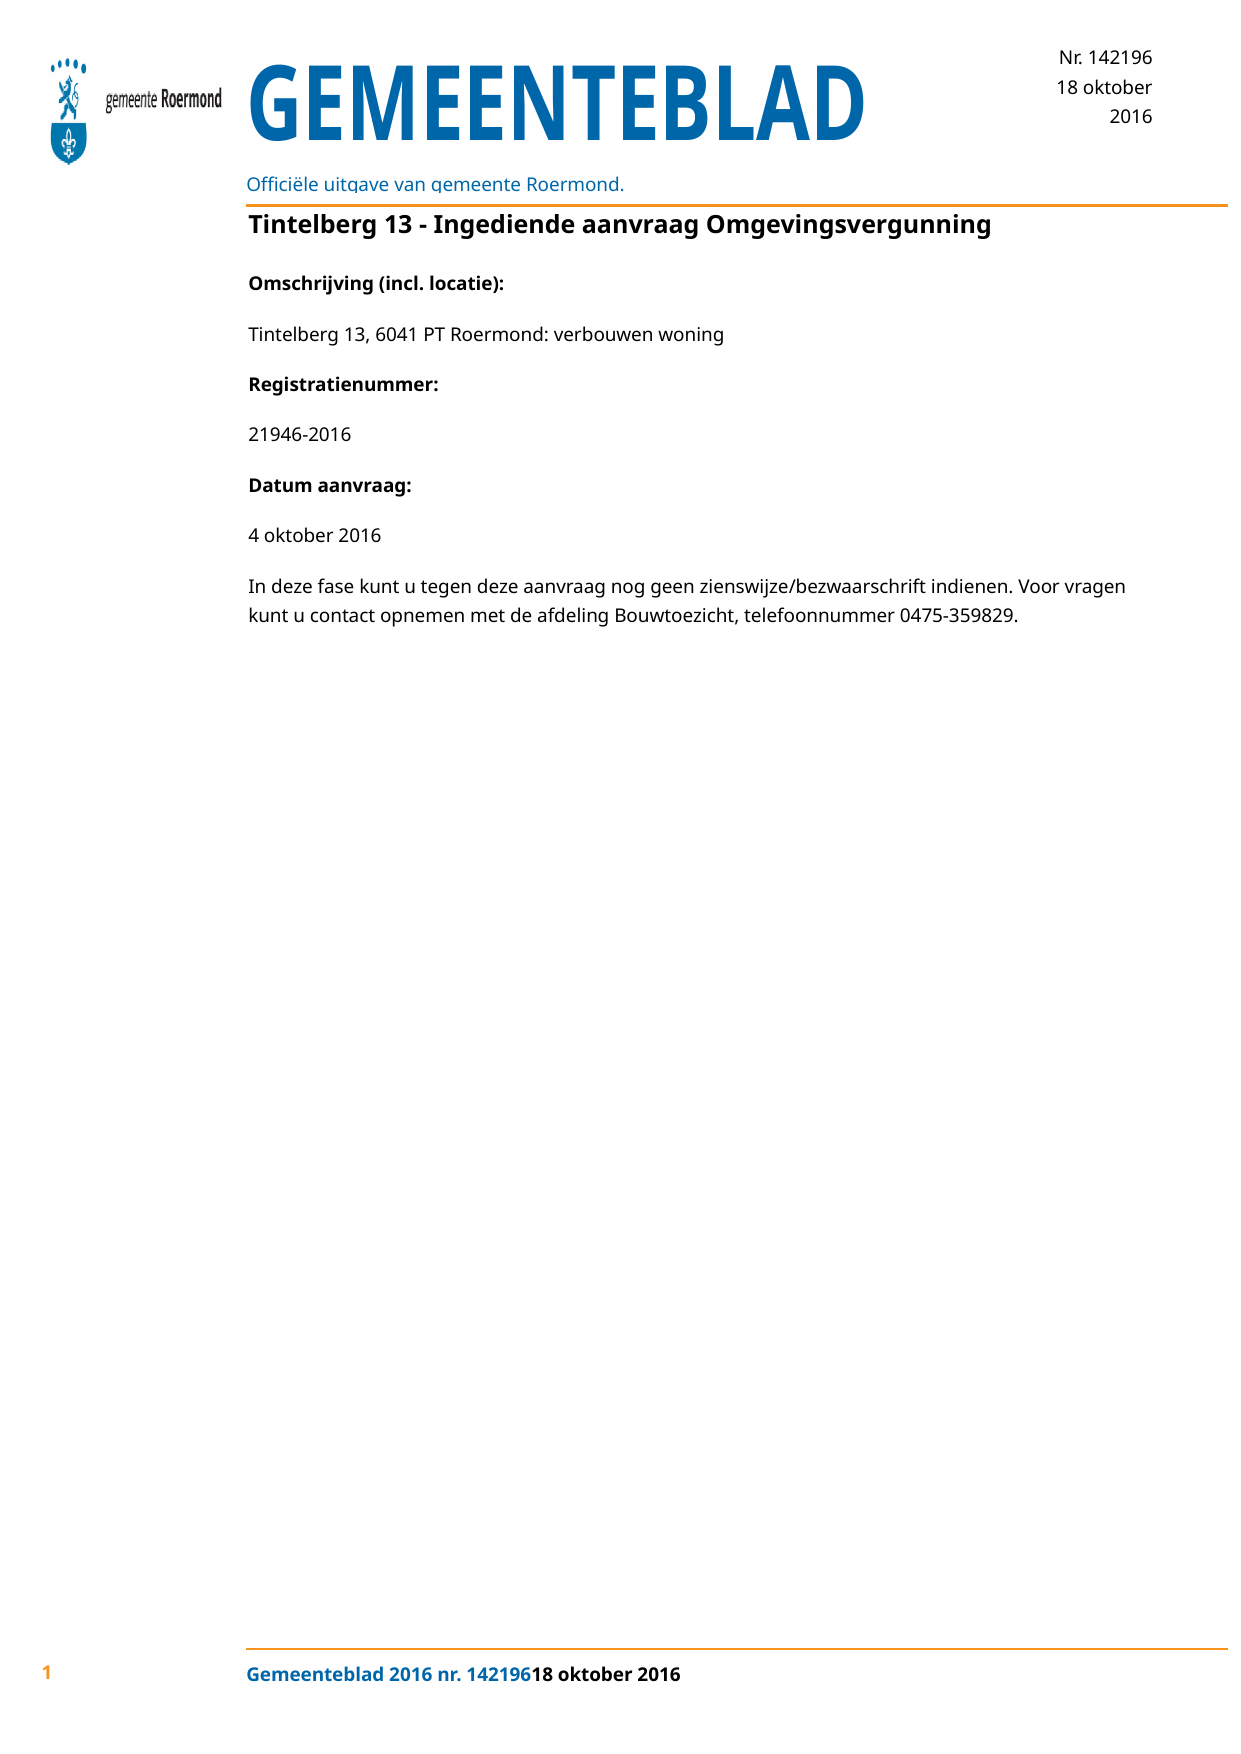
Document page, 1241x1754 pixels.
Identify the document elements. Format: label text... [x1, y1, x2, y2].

text Omschrijving (incl. locatie): [248, 270, 1152, 296]
text Datum aanvraag: [248, 472, 1152, 498]
text In deze fase kunt u tegen deze aanvraag nog geen zienswijze/bezwaarschrift indienen. Voor vragen kunt u contact opnemen met de afdeling Bouwtoezicht, telefoonnummer 0475-359829. [248, 573, 1152, 628]
text Registratienummer: [248, 371, 1152, 397]
text Tintelberg 13, 6041 PT Roermond: verbouwen woning [248, 321, 1152, 346]
text 21946-2016 [248, 422, 1152, 447]
text 4 oktober 2016 [248, 522, 1152, 548]
picture [41, 47, 231, 172]
text Tintelberg 13 - Ingediende aanvraag Omgevingsvergunning [248, 207, 1152, 241]
